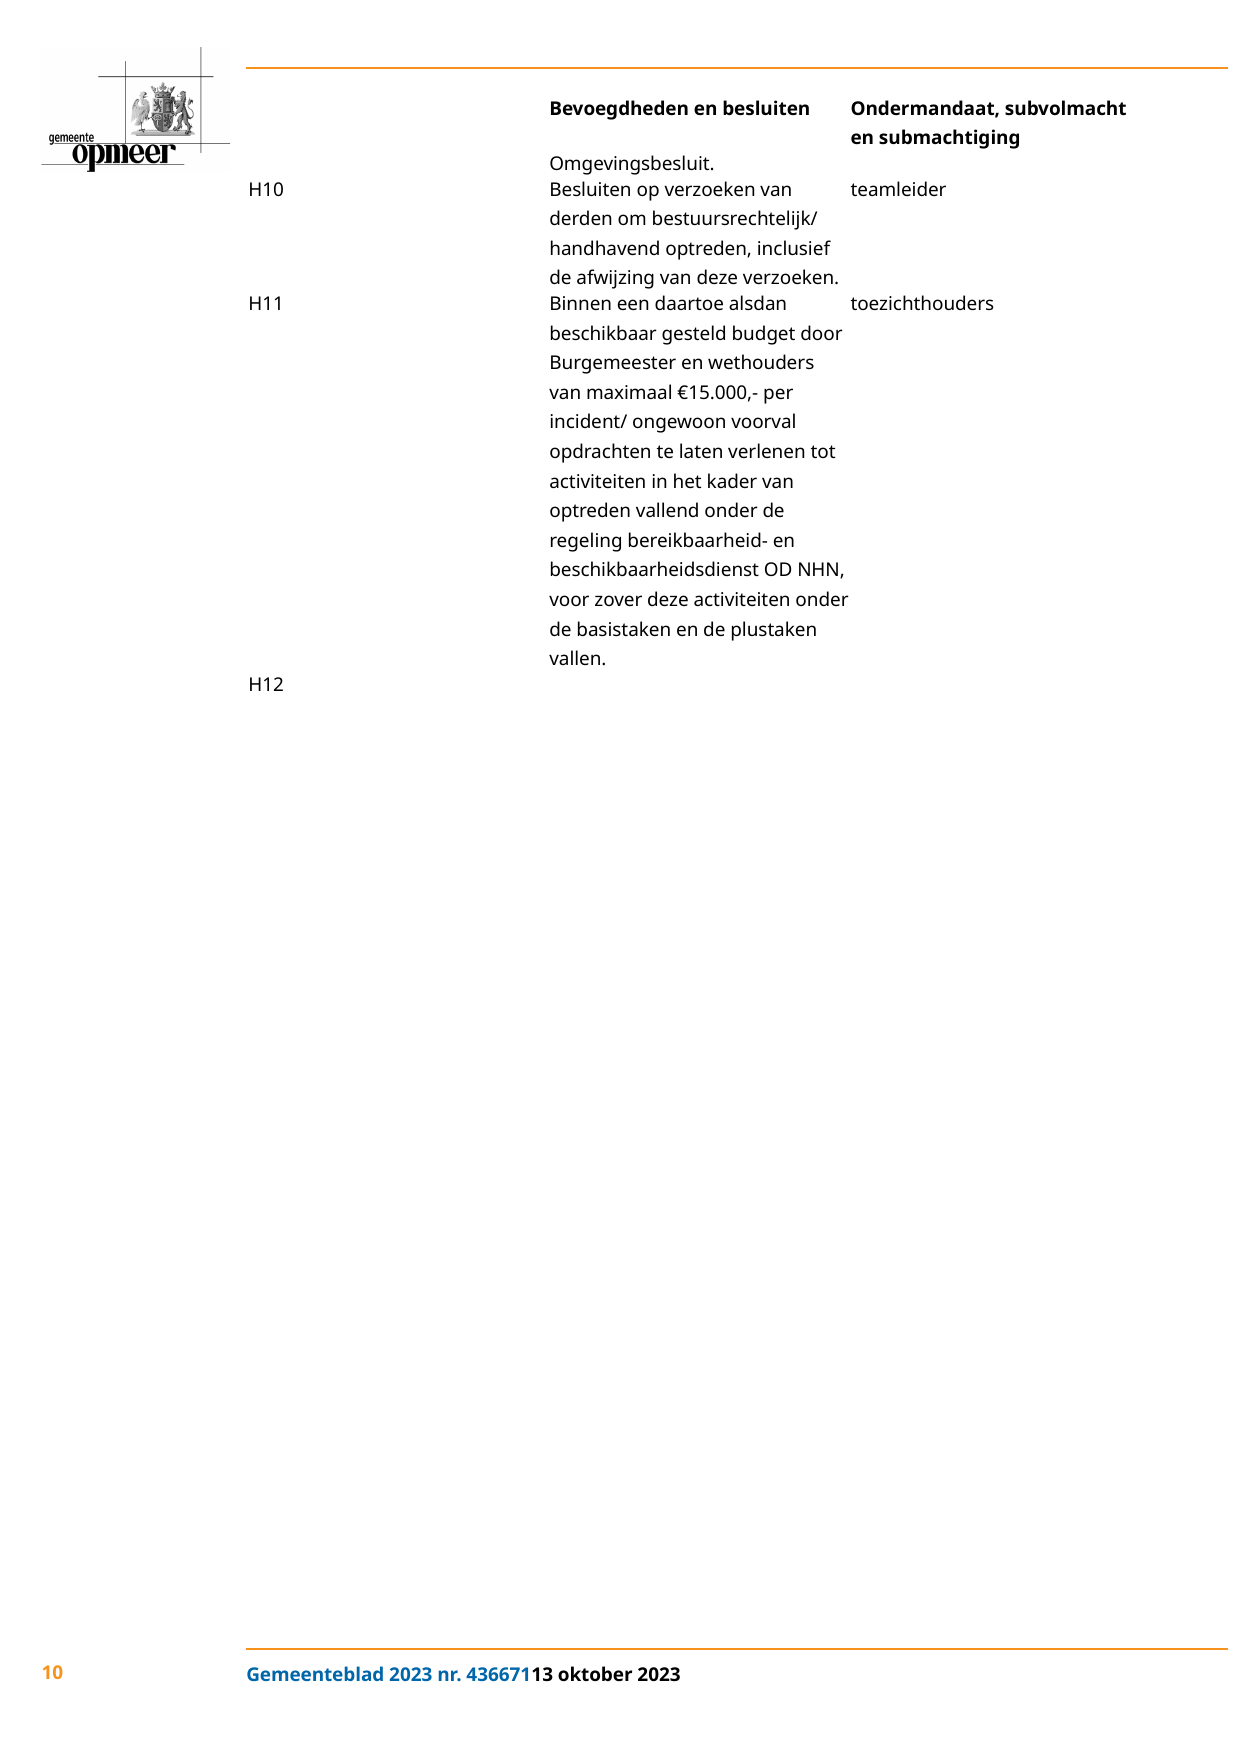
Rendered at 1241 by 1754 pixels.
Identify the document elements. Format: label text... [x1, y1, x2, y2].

table_cell H10 [248, 176, 549, 290]
table_header Ondermandaat, subvolmacht en submachtiging [850, 95, 1152, 150]
table_cell H12 [248, 671, 549, 697]
table_cell Besluiten op verzoeken van derden om bestuursrechtelijk/ handhavend optreden, inclusief de afwijzing van deze verzoeken. [549, 176, 850, 290]
table_cell H11 [248, 290, 549, 671]
table_cell toezichthouders [850, 290, 1152, 671]
table_cell Omgevingsbesluit. [549, 150, 850, 176]
table_cell [850, 671, 1152, 697]
table_cell [248, 150, 549, 176]
table_header Bevoegdheden en besluiten [549, 95, 850, 150]
table_cell Binnen een daartoe alsdan beschikbaar gesteld budget door Burgemeester en wethouders van maximaal €15.000,- per incident/ ongewoon voorval opdrachten te laten verlenen tot activiteiten in het kader van optreden vallend onder de regeling bereikbaarheid- en beschikbaarheidsdienst OD NHN, voor zover deze activiteiten onder de basistaken en de plustaken vallen. [549, 290, 850, 671]
table_header [248, 95, 549, 150]
picture [41, 47, 231, 172]
table_cell [549, 671, 850, 697]
table_cell [850, 150, 1152, 176]
table_cell teamleider [850, 176, 1152, 290]
